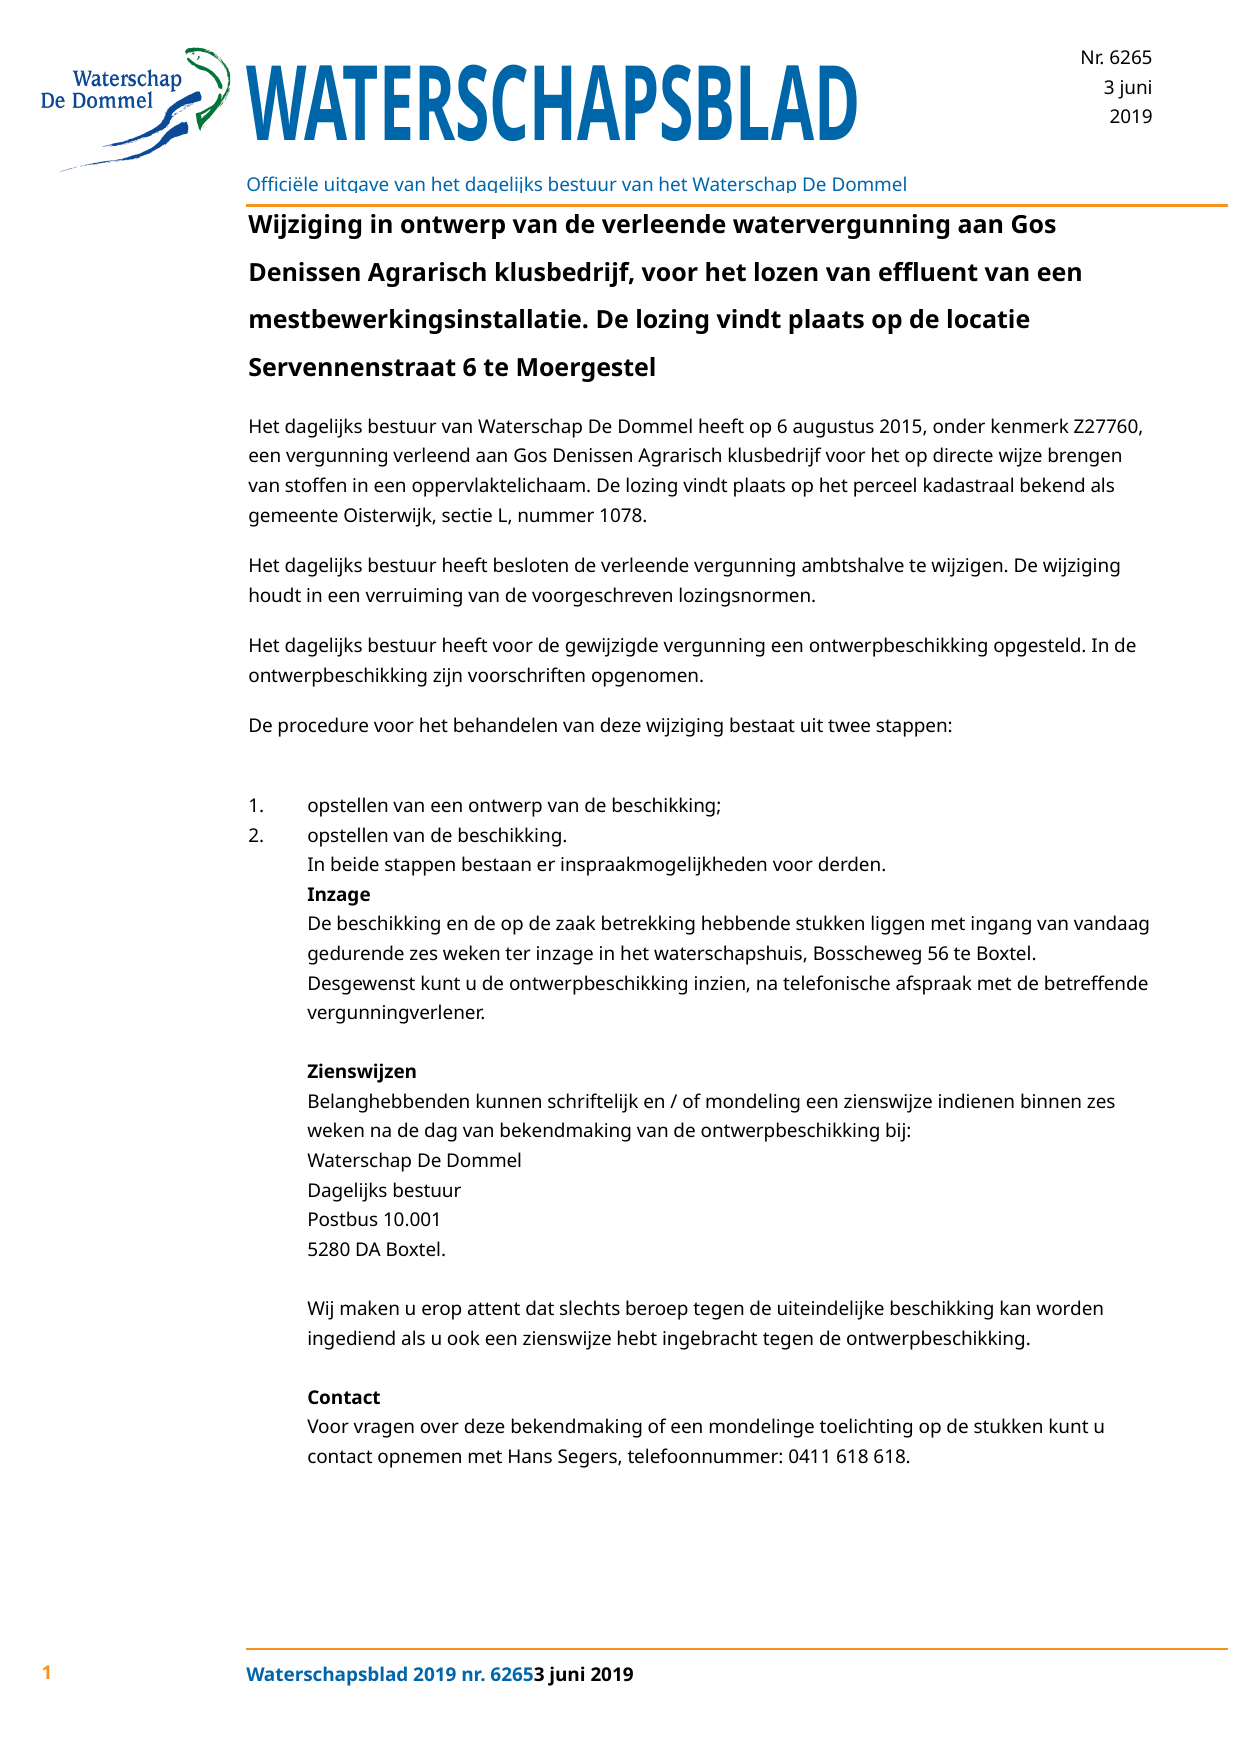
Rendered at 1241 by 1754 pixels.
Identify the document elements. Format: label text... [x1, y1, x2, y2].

text Het dagelijks bestuur heeft besloten de verleende vergunning ambtshalve te wijzigen. De wijziging houdt in een verruiming van de voorgeschreven lozingsnormen. [248, 552, 1152, 608]
list 5280 DA Boxtel. [248, 1236, 1152, 1262]
picture [41, 47, 231, 172]
list Waterschap De Dommel [248, 1147, 1152, 1173]
list In beide stappen bestaan er inspraakmogelijkheden voor derden. [248, 851, 1152, 877]
list Desgewenst kunt u de ontwerpbeschikking inzien, na telefonische afspraak met de betreffende vergunningverlener. [248, 970, 1152, 1025]
list Inzage [248, 881, 1152, 907]
text Het dagelijks bestuur van Waterschap De Dommel heeft op 6 augustus 2015, onder kenmerk Z27760, een vergunning verleend aan Gos Denissen Agrarisch klusbedrijf voor het op directe wijze brengen van stoffen in een oppervlaktelichaam. De lozing vindt plaats op het perceel kadastraal bekend als gemeente Oisterwijk, sectie L, nummer 1078. [248, 413, 1152, 528]
list Dagelijks bestuur [248, 1177, 1152, 1203]
list Wij maken u erop attent dat slechts beroep tegen de uiteindelijke beschikking kan worden ingediend als u ook een zienswijze hebt ingebracht tegen de ontwerpbeschikking. [248, 1295, 1152, 1351]
list opstellen van de beschikking. [248, 822, 1152, 848]
list Voor vragen over deze bekendmaking of een mondelinge toelichting op de stukken kunt u contact opnemen met Hans Segers, telefoonnummer: 0411 618 618. [248, 1413, 1152, 1469]
text Wijziging in ontwerp van de verleende watervergunning aan Gos Denissen Agrarisch klusbedrijf, voor het lozen van effluent van een mestbewerkingsinstallatie. De lozing vindt plaats op de locatie Servennenstraat 6 te Moergestel [248, 207, 1152, 384]
text De procedure voor het behandelen van deze wijziging bestaat uit twee stappen: [248, 712, 1152, 738]
list Postbus 10.001 [248, 1206, 1152, 1232]
list De beschikking en de op de zaak betrekking hebbende stukken liggen met ingang van vandaag gedurende zes weken ter inzage in het waterschapshuis, Bosscheweg 56 te Boxtel. [248, 911, 1152, 966]
list Zienswijzen [248, 1058, 1152, 1084]
list Belanghebbenden kunnen schriftelijk en / of mondeling een zienswijze indienen binnen zes weken na de dag van bekendmaking van de ontwerpbeschikking bij: [248, 1088, 1152, 1143]
list opstellen van een ontwerp van de beschikking; [248, 792, 1152, 818]
list Contact [248, 1384, 1152, 1410]
text Het dagelijks bestuur heeft voor de gewijzigde vergunning een ontwerpbeschikking opgesteld. In de ontwerpbeschikking zijn voorschriften opgenomen. [248, 632, 1152, 688]
